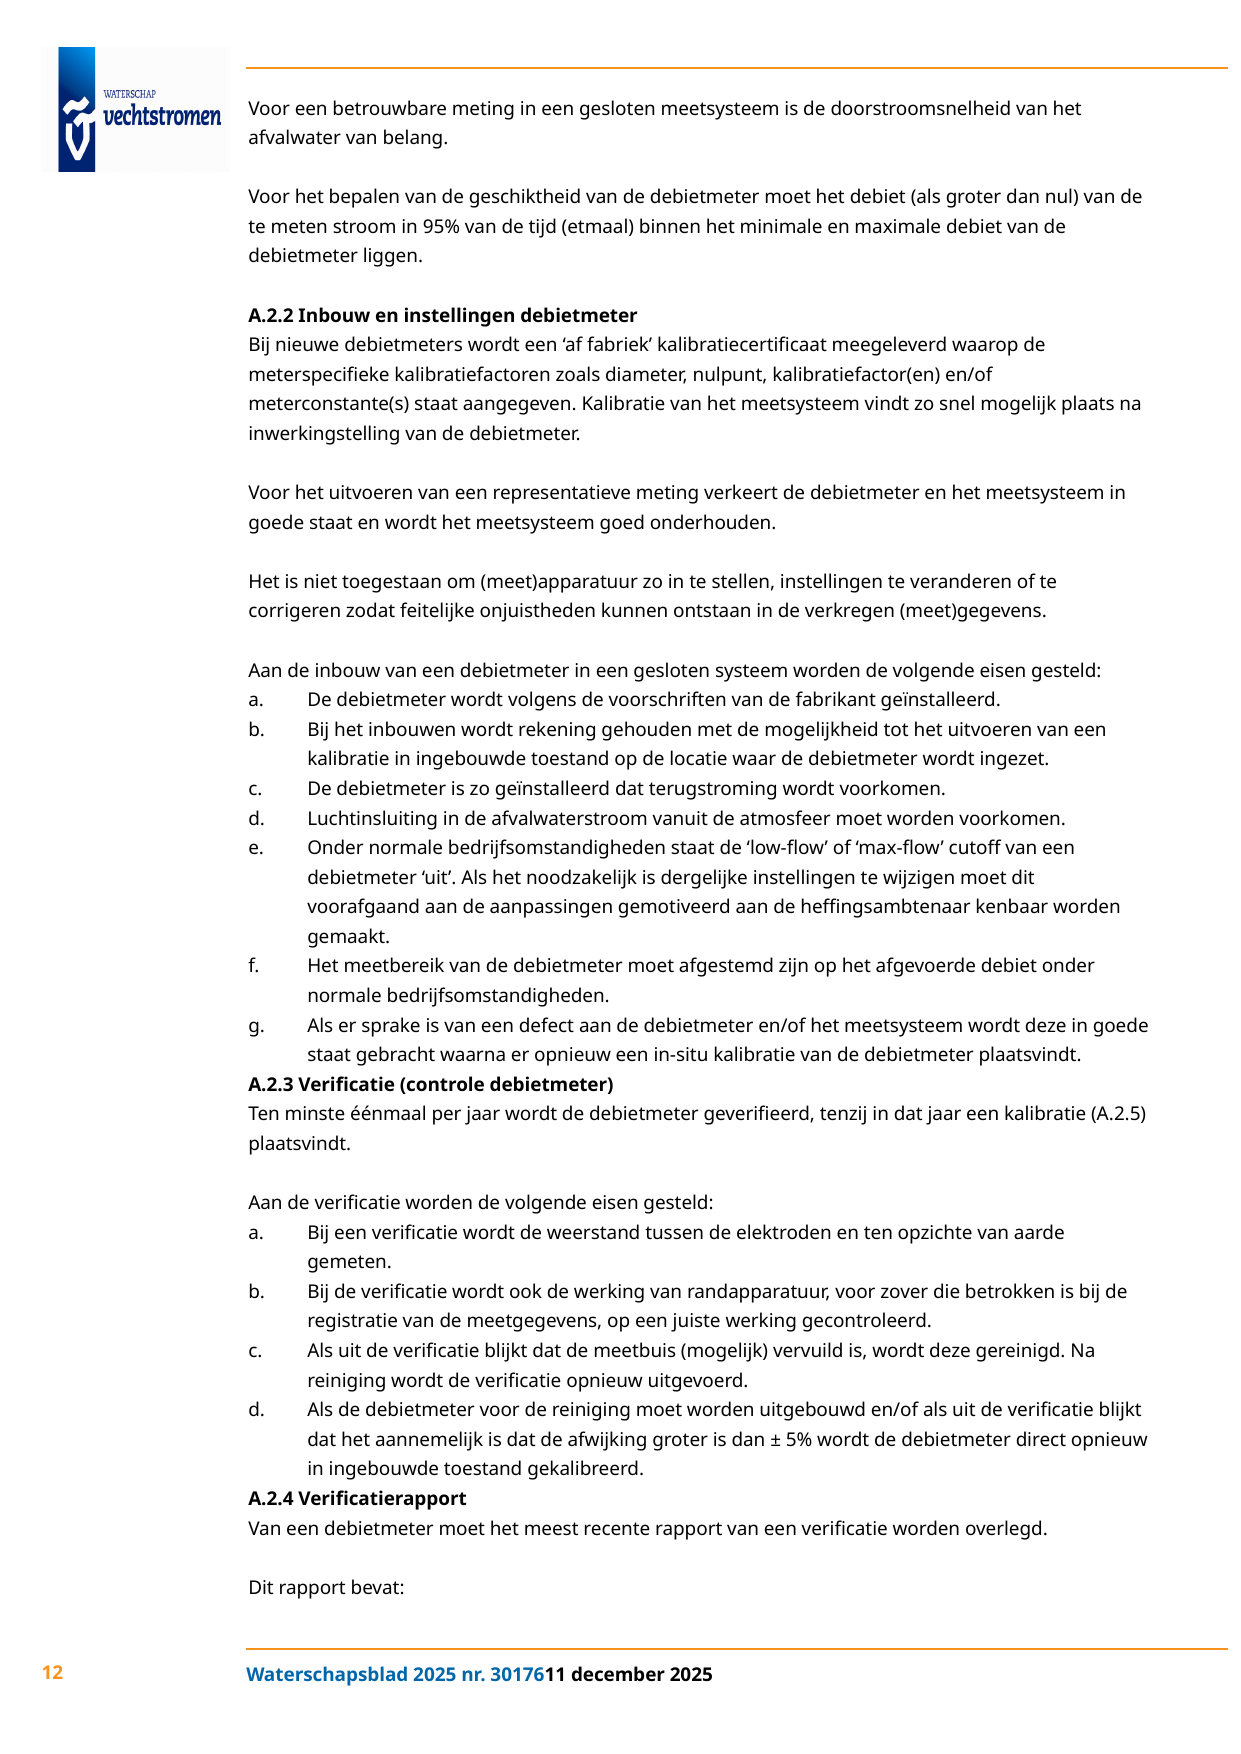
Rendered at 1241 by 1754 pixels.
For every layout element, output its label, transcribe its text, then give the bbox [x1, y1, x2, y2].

picture [41, 47, 231, 172]
text Het is niet toegestaan om (meet)apparatuur zo in te stellen, instellingen te veranderen of te corrigeren zodat feitelijke onjuistheden kunnen ontstaan in de verkregen (meet)gegevens. [248, 568, 1152, 623]
list Bij een verificatie wordt de weerstand tussen de elektroden en ten opzichte van aarde gemeten. [248, 1219, 1152, 1274]
text Dit rapport bevat: [248, 1574, 1152, 1600]
text Aan de verificatie worden de volgende eisen gesteld: [248, 1189, 1152, 1215]
list De debietmeter is zo geïnstalleerd dat terugstroming wordt voorkomen. [248, 775, 1152, 801]
list Als uit de verificatie blijkt dat de meetbuis (mogelijk) vervuild is, wordt deze gereinigd. Na reiniging wordt de verificatie opnieuw uitgevoerd. [248, 1337, 1152, 1393]
text Aan de inbouw van een debietmeter in een gesloten systeem worden de volgende eisen gesteld: [248, 657, 1152, 683]
text Voor het bepalen van de geschiktheid van de debietmeter moet het debiet (als groter dan nul) van de te meten stroom in 95% van de tijd (etmaal) binnen het minimale en maximale debiet van de debietmeter liggen. [248, 183, 1152, 268]
text A.2.3 Verificatie (controle debietmeter) [248, 1071, 1152, 1097]
list Het meetbereik van de debietmeter moet afgestemd zijn op het afgevoerde debiet onder normale bedrijfsomstandigheden. [248, 953, 1152, 1008]
list Bij de verificatie wordt ook de werking van randapparatuur, voor zover die betrokken is bij de registratie van de meetgegevens, op een juiste werking gecontroleerd. [248, 1278, 1152, 1333]
list Bij het inbouwen wordt rekening gehouden met de mogelijkheid tot het uitvoeren van een kalibratie in ingebouwde toestand op de locatie waar de debietmeter wordt ingezet. [248, 716, 1152, 771]
list Onder normale bedrijfsomstandigheden staat de ‘low-flow’ of ‘max-flow’ cutoff van een debietmeter ‘uit’. Als het noodzakelijk is dergelijke instellingen te wijzigen moet dit voorafgaand aan de aanpassingen gemotiveerd aan de heffingsambtenaar kenbaar worden gemaakt. [248, 834, 1152, 949]
text Voor het uitvoeren van een representatieve meting verkeert de debietmeter en het meetsysteem in goede staat en wordt het meetsysteem goed onderhouden. [248, 479, 1152, 535]
list Als er sprake is van een defect aan de debietmeter en/of het meetsysteem wordt deze in goede staat gebracht waarna er opnieuw een in-situ kalibratie van de debietmeter plaatsvindt. [248, 1012, 1152, 1067]
text Van een debietmeter moet het meest recente rapport van een verificatie worden overlegd. [248, 1515, 1152, 1541]
text Voor een betrouwbare meting in een gesloten meetsysteem is de doorstroomsnelheid van het afvalwater van belang. [248, 95, 1152, 150]
text A.2.4 Verificatierapport [248, 1485, 1152, 1511]
text Ten minste éénmaal per jaar wordt de debietmeter geverifieerd, tenzij in dat jaar een kalibratie (A.2.5) plaatsvindt. [248, 1101, 1152, 1156]
text A.2.2 Inbouw en instellingen debietmeter [248, 302, 1152, 328]
list De debietmeter wordt volgens de voorschriften van de fabrikant geïnstalleerd. [248, 686, 1152, 712]
list Als de debietmeter voor de reiniging moet worden uitgebouwd en/of als uit de verificatie blijkt dat het aannemelijk is dat de afwijking groter is dan ± 5% wordt de debietmeter direct opnieuw in ingebouwde toestand gekalibreerd. [248, 1396, 1152, 1481]
list Luchtinsluiting in de afvalwaterstroom vanuit de atmosfeer moet worden voorkomen. [248, 805, 1152, 831]
text Bij nieuwe debietmeters wordt een ‘af fabriek’ kalibratiecertificaat meegeleverd waarop de meterspecifieke kalibratiefactoren zoals diameter, nulpunt, kalibratiefactor(en) en/of meterconstante(s) staat aangegeven. Kalibratie van het meetsysteem vindt zo snel mogelijk plaats na inwerkingstelling van de debietmeter. [248, 331, 1152, 446]
